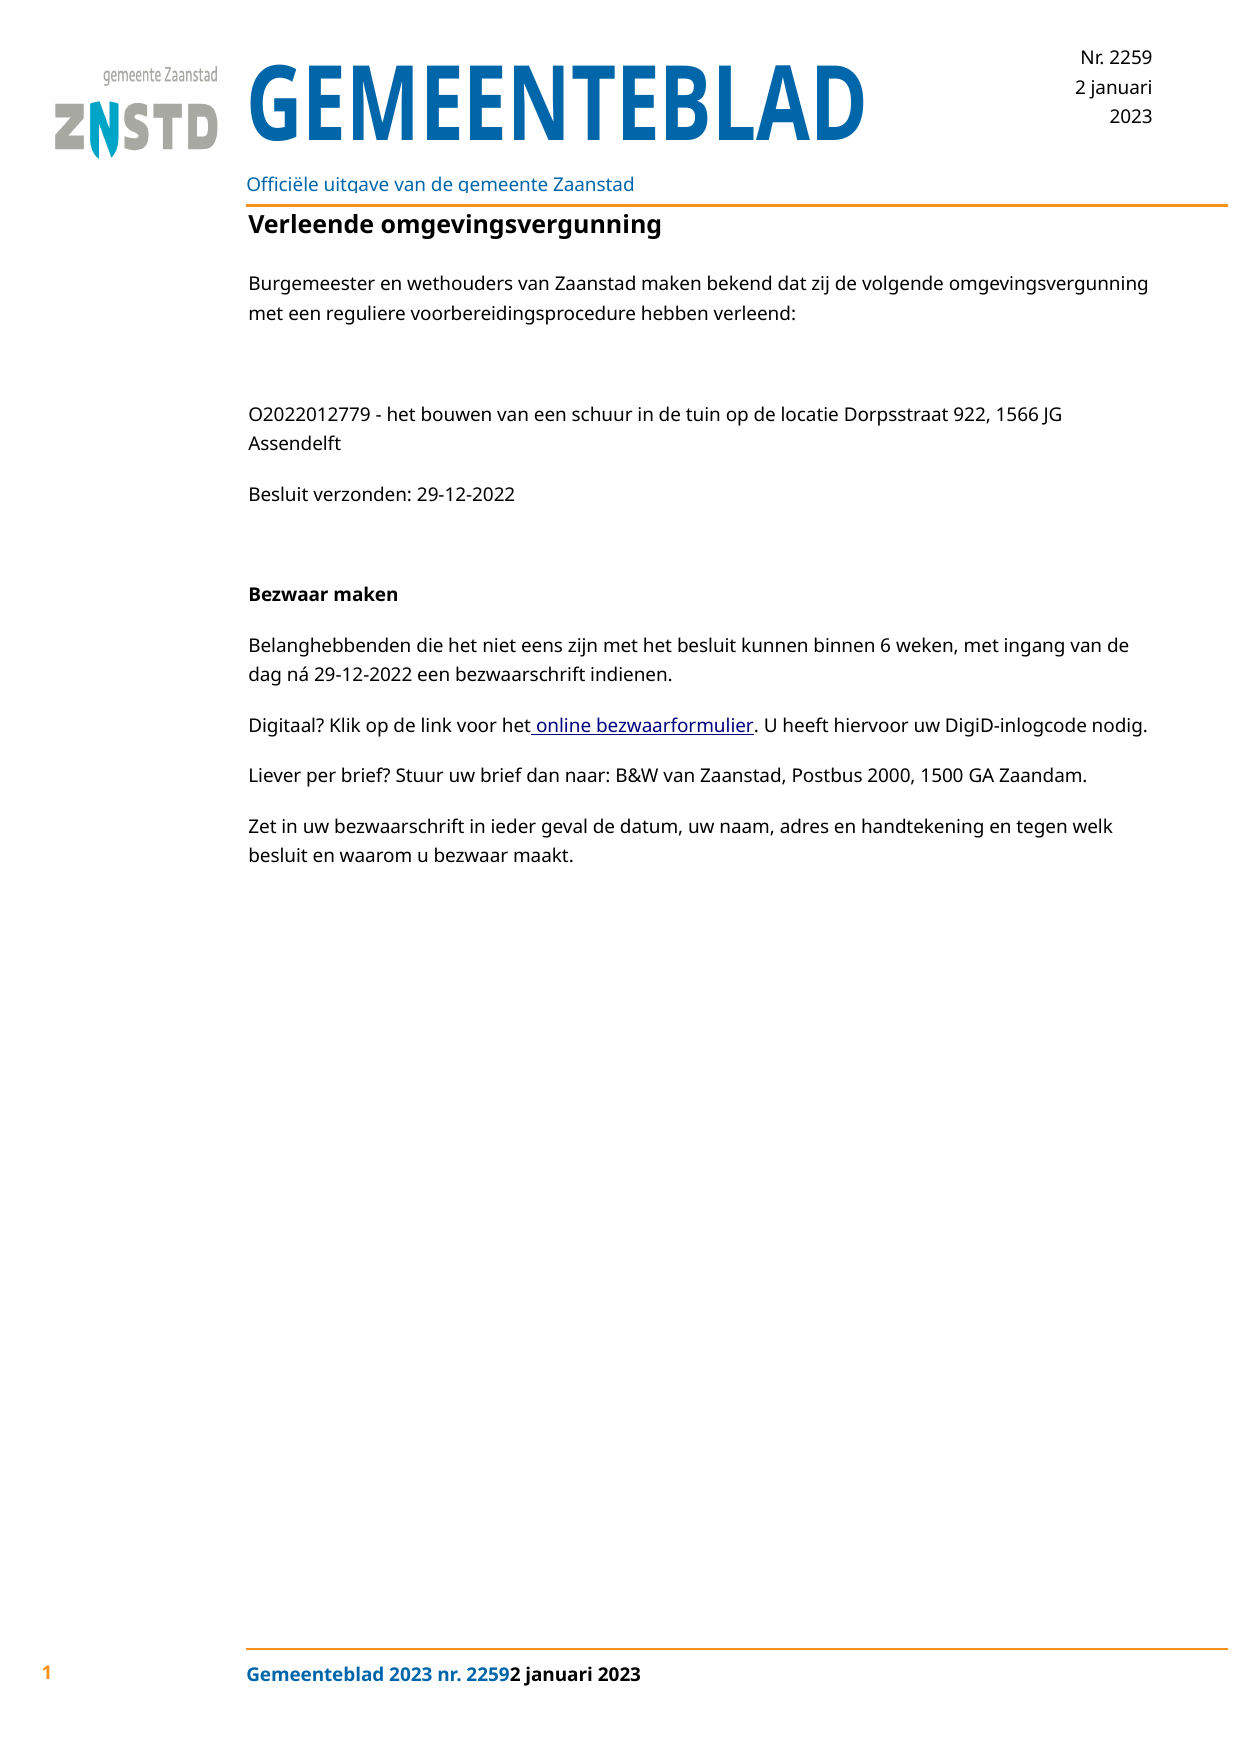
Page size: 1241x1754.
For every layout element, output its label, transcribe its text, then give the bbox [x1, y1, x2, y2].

text Verleende omgevingsvergunning [248, 207, 1152, 241]
text Besluit verzonden: 29-12-2022 [248, 481, 1152, 506]
text Zet in uw bezwaarschrift in ieder geval de datum, uw naam, adres en handtekening en tegen welk besluit en waarom u bezwaar maakt. [248, 813, 1152, 868]
text Burgemeester en wethouders van Zaanstad maken bekend dat zij de volgende omgevingsvergunning met een reguliere voorbereidingsprocedure hebben verleend: [248, 270, 1152, 326]
text O2022012779 - het bouwen van een schuur in de tuin op de locatie Dorpsstraat 922, 1566 JG Assendelft [248, 401, 1152, 456]
text Bezwaar maken [248, 582, 1152, 607]
text Liever per brief? Stuur uw brief dan naar: B&W van Zaanstad, Postbus 2000, 1500 GA Zaandam. [248, 762, 1152, 788]
picture [41, 47, 231, 172]
text Belanghebbenden die het niet eens zijn met het besluit kunnen binnen 6 weken, met ingang van de dag ná 29-12-2022 een bezwaarschrift indienen. [248, 632, 1152, 687]
text Digitaal? Klik op de link voor het online bezwaarformulier. U heeft hiervoor uw DigiD-inlogcode nodig. [248, 712, 1152, 738]
